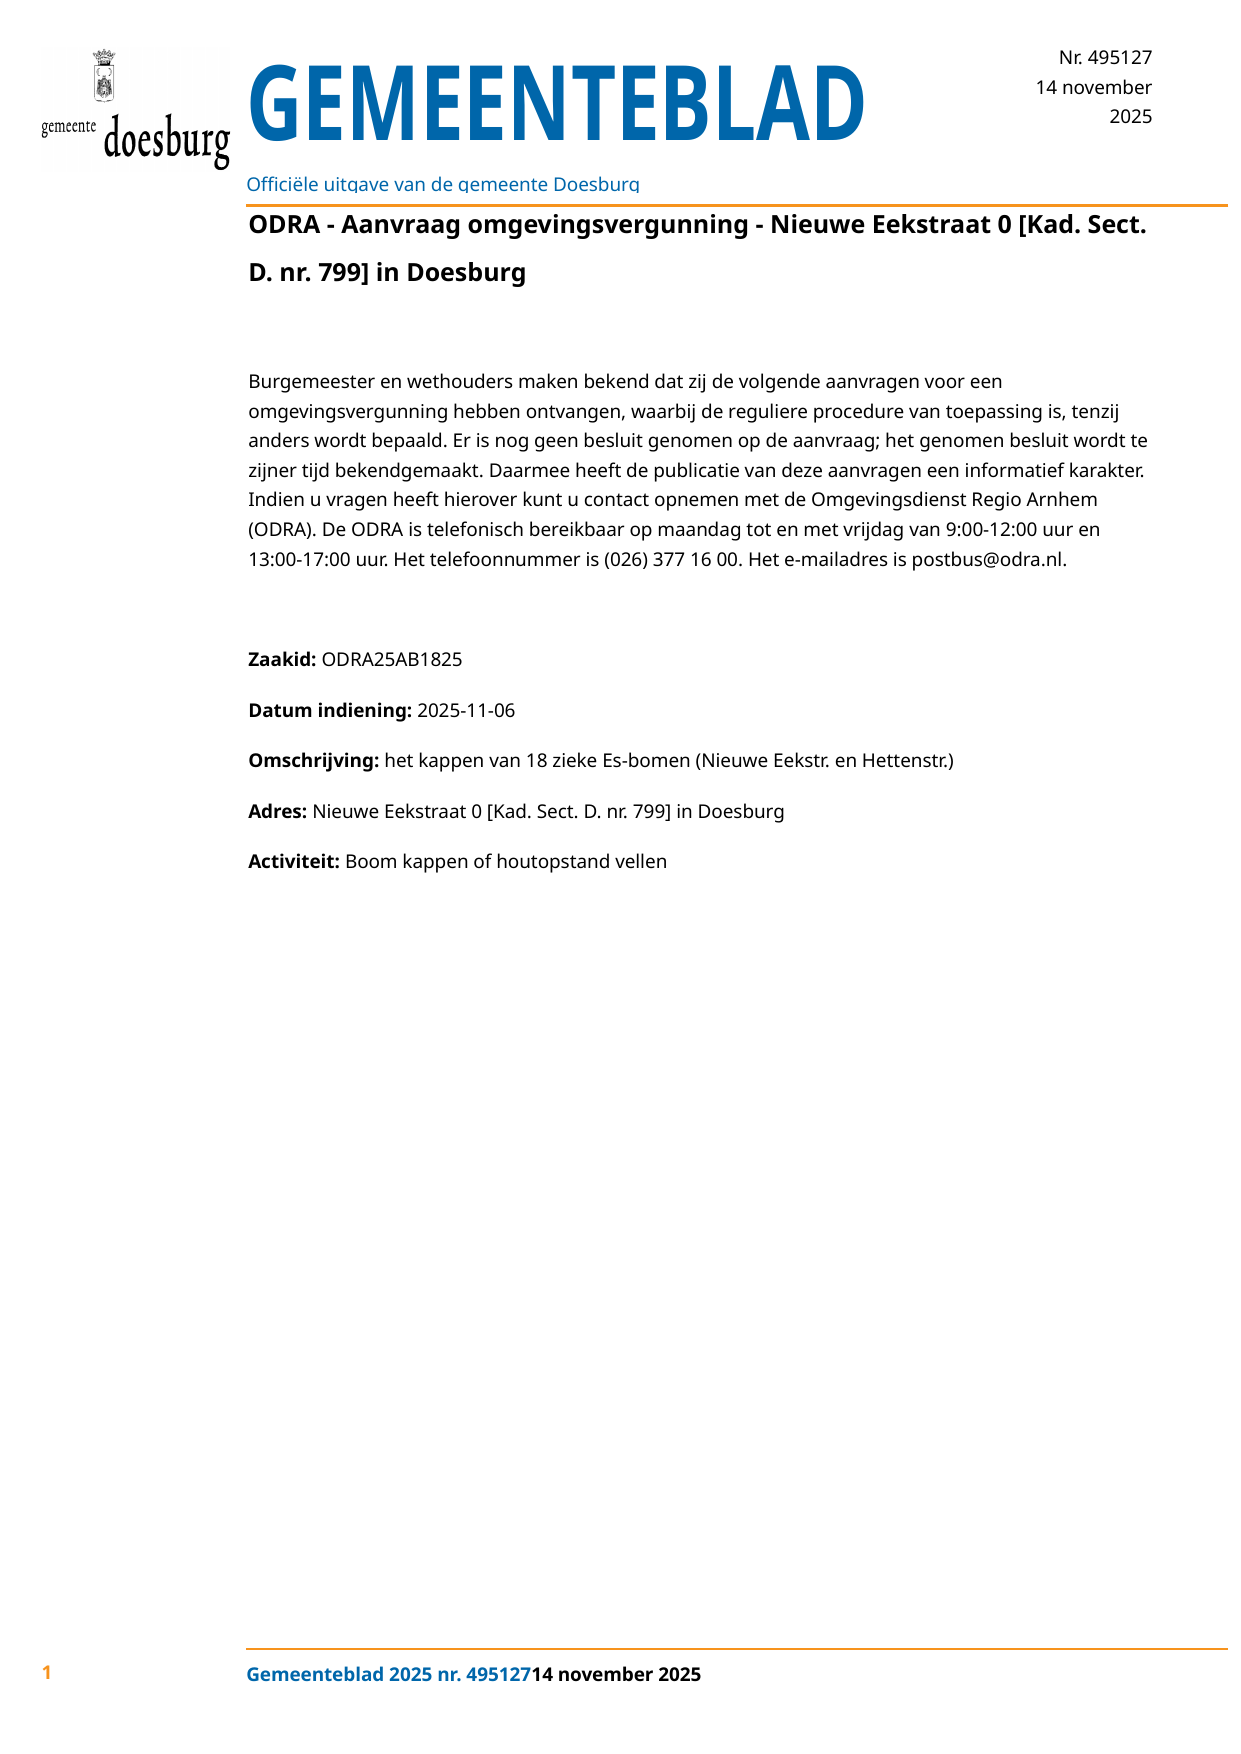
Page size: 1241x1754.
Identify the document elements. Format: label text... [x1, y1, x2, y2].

text ODRA - Aanvraag omgevingsvergunning - Nieuwe Eekstraat 0 [Kad. Sect. D. nr. 799] in Doesburg [248, 207, 1152, 288]
text Adres: Nieuwe Eekstraat 0 [Kad. Sect. D. nr. 799] in Doesburg [248, 798, 1152, 824]
picture [41, 47, 231, 172]
text Datum indiening: 2025-11-06 [248, 697, 1152, 723]
text Burgemeester en wethouders maken bekend dat zij de volgende aanvragen voor een omgevingsvergunning hebben ontvangen, waarbij de reguliere procedure van toepassing is, tenzij anders wordt bepaald. Er is nog geen besluit genomen op de aanvraag; het genomen besluit wordt te zijner tijd bekendgemaakt. Daarmee heeft de publicatie van deze aanvragen een informatief karakter. Indien u vragen heeft hierover kunt u contact opnemen met de Omgevingsdienst Regio Arnhem (ODRA). De ODRA is telefonisch bereikbaar op maandag tot en met vrijdag van 9:00-12:00 uur en 13:00-17:00 uur. Het telefoonnummer is (026) 377 16 00. Het e-mailadres is postbus@odra.nl. [248, 368, 1152, 572]
text Zaakid: ODRA25AB1825 [248, 647, 1152, 672]
text Omschrijving: het kappen van 18 zieke Es-bomen (Nieuwe Eekstr. en Hettenstr.) [248, 747, 1152, 773]
text Activiteit: Boom kappen of houtopstand vellen [248, 848, 1152, 874]
